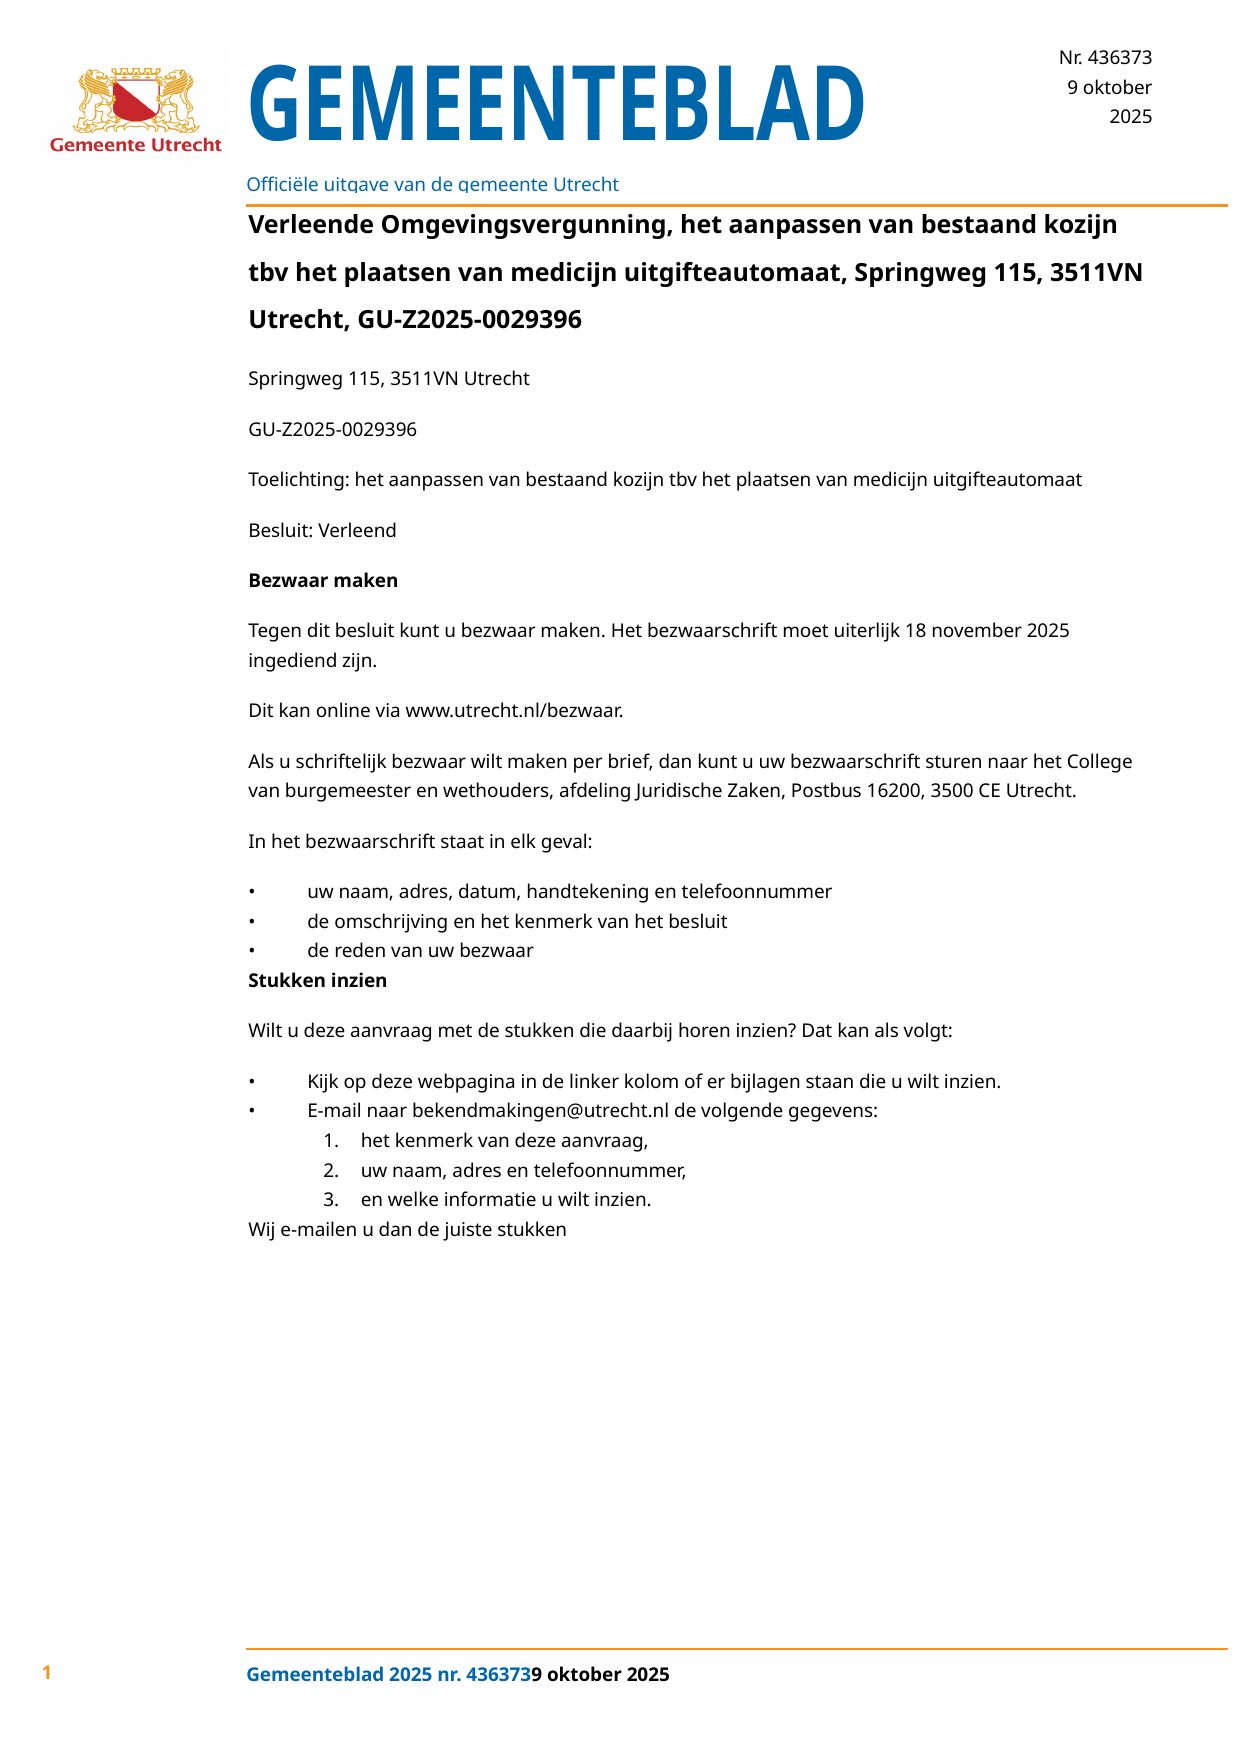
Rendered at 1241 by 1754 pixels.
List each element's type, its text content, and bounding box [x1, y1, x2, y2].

text Verleende Omgevingsvergunning, het aanpassen van bestaand kozijn tbv het plaatsen van medicijn uitgifteautomaat, Springweg 115, 3511VN Utrecht, GU-Z2025-0029396 [248, 207, 1152, 336]
list en welke informatie u wilt inzien. [323, 1186, 1152, 1212]
list uw naam, adres, datum, handtekening en telefoonnummer [248, 878, 1152, 904]
list E-mail naar bekendmakingen@utrecht.nl de volgende gegevens: [248, 1098, 1152, 1123]
text Besluit: Verleend [248, 517, 1152, 542]
text Bezwaar maken [248, 567, 1152, 593]
list de omschrijving en het kenmerk van het besluit [248, 908, 1152, 934]
text Toelichting: het aanpassen van bestaand kozijn tbv het plaatsen van medicijn uitgifteautomaat [248, 466, 1152, 492]
list uw naam, adres en telefoonnummer, [323, 1157, 1152, 1182]
list Kijk op deze webpagina in de linker kolom of er bijlagen staan die u wilt inzien. [248, 1068, 1152, 1094]
text Stukken inzien [248, 967, 1152, 993]
text In het bezwaarschrift staat in elk geval: [248, 828, 1152, 854]
list het kenmerk van deze aanvraag, [323, 1127, 1152, 1153]
list de reden van uw bezwaar [248, 938, 1152, 963]
text Wilt u deze aanvraag met de stukken die daarbij horen inzien? Dat kan als volgt: [248, 1018, 1152, 1043]
text GU-Z2025-0029396 [248, 416, 1152, 442]
text Springweg 115, 3511VN Utrecht [248, 366, 1152, 391]
text Wij e-mailen u dan de juiste stukken [248, 1216, 1152, 1242]
text Dit kan online via www.utrecht.nl/bezwaar. [248, 698, 1152, 723]
text Als u schriftelijk bezwaar wilt maken per brief, dan kunt u uw bezwaarschrift sturen naar het College van burgemeester en wethouders, afdeling Juridische Zaken, Postbus 16200, 3500 CE Utrecht. [248, 748, 1152, 803]
picture [41, 47, 231, 172]
text Tegen dit besluit kunt u bezwaar maken. Het bezwaarschrift moet uiterlijk 18 november 2025 ingediend zijn. [248, 618, 1152, 673]
